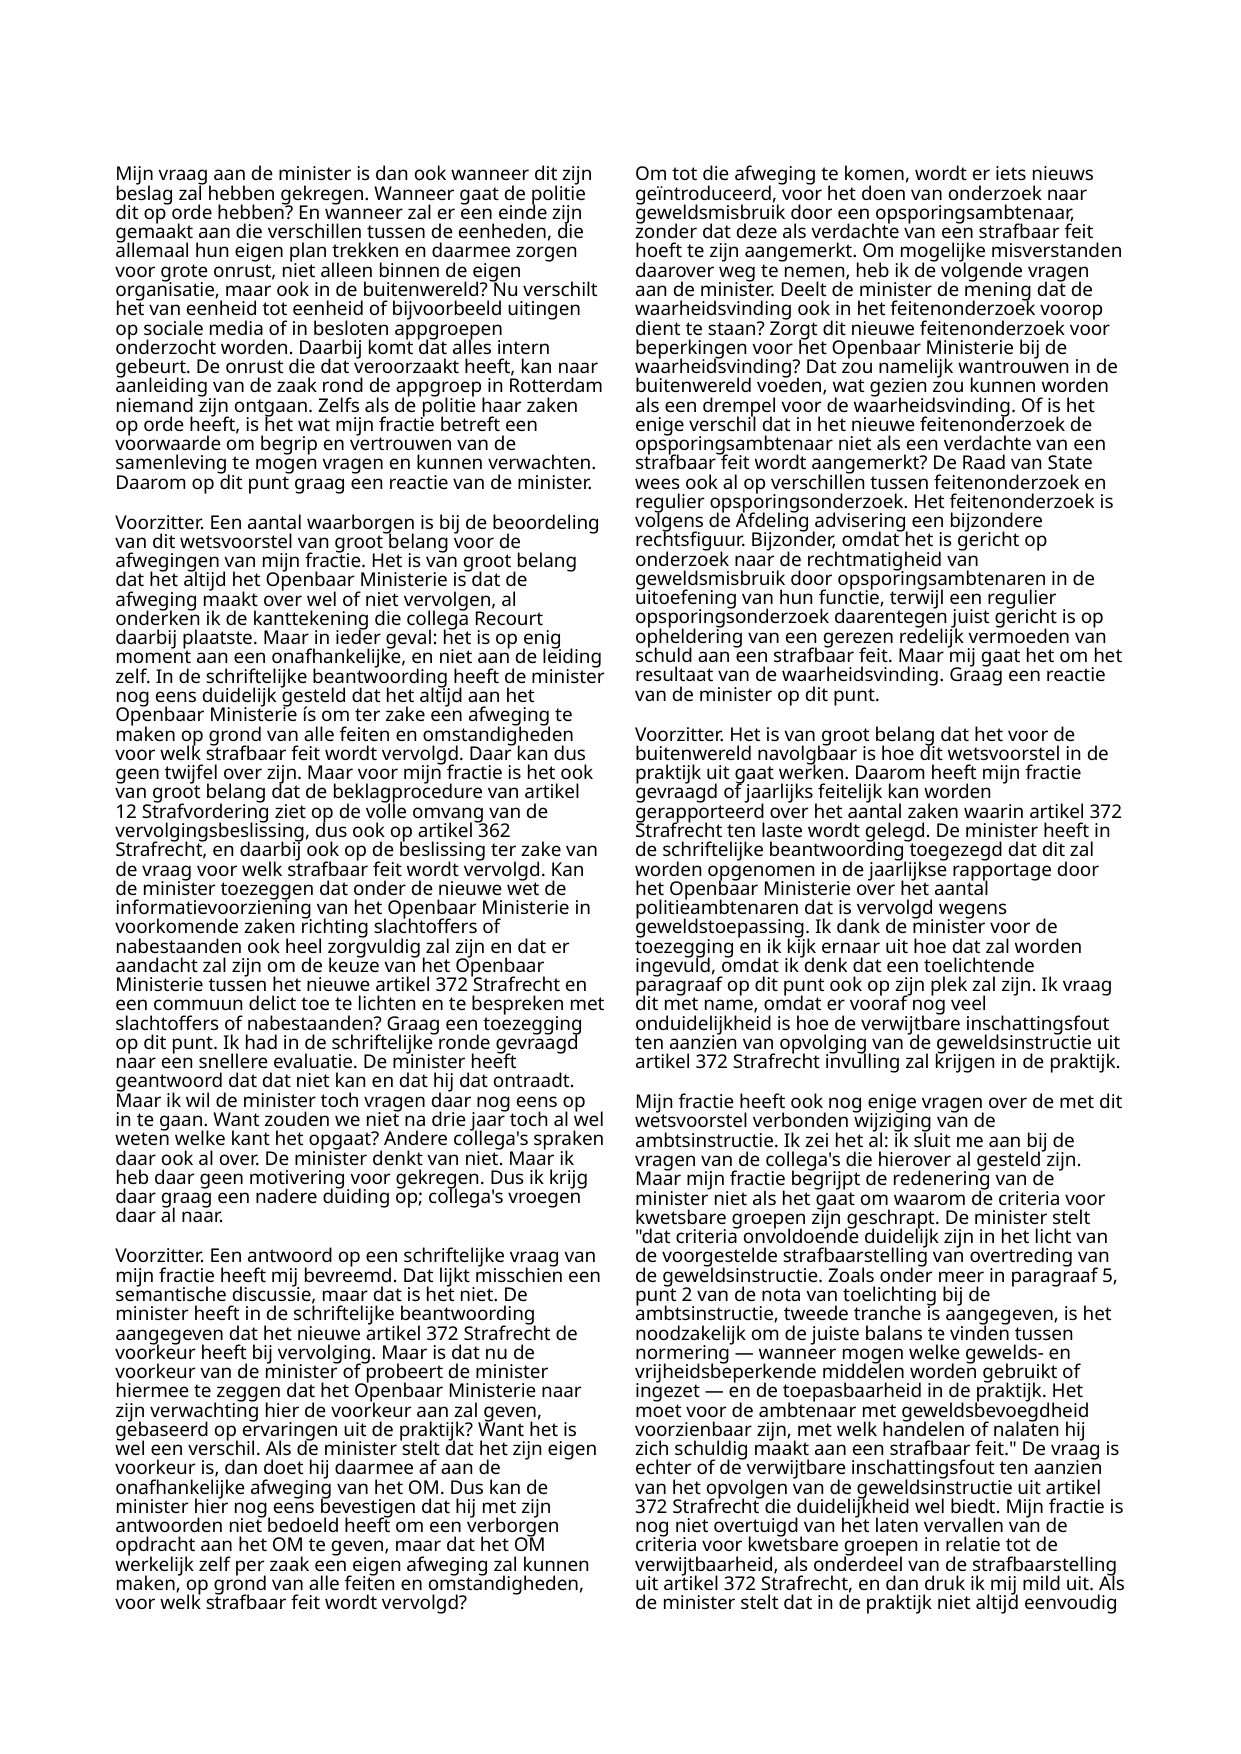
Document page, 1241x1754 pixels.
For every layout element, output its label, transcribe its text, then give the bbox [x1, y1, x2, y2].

text Mijn vraag aan de minister is dan ook wanneer dit zijn beslag zal hebben gekregen. Wanneer gaat de politie dit op orde hebben? En wanneer zal er een einde zijn gemaakt aan die verschillen tussen de eenheden, die allemaal hun eigen plan trekken en daarmee zorgen voor grote onrust, niet alleen binnen de eigen organisatie, maar ook in de buitenwereld? Nu verschilt het van eenheid tot eenheid of bijvoorbeeld uitingen op sociale media of in besloten appgroepen onderzocht worden. Daarbij komt dat alles intern gebeurt. De onrust die dat veroorzaakt heeft, kan naar aanleiding van de zaak rond de appgroep in Rotterdam niemand zijn ontgaan. Zelfs als de politie haar zaken op orde heeft, is het wat mijn fractie betreft een voorwaarde om begrip en vertrouwen van de samenleving te mogen vragen en kunnen verwachten. Daarom op dit punt graag een reactie van de minister. [115, 165, 605, 493]
text Voorzitter. Een antwoord op een schriftelijke vraag van mijn fractie heeft mij bevreemd. Dat lijkt misschien een semantische discussie, maar dat is het niet. De minister heeft in de schriftelijke beantwoording aangegeven dat het nieuwe artikel 372 Strafrecht de voorkeur heeft bij vervolging. Maar is dat nu de voorkeur van de minister of probeert de minister hiermee te zeggen dat het Openbaar Ministerie naar zijn verwachting hier de voorkeur aan zal geven, gebaseerd op ervaringen uit de praktijk? Want het is wel een verschil. Als de minister stelt dat het zijn eigen voorkeur is, dan doet hij daarmee af aan de onafhankelijke afweging van het OM. Dus kan de minister hier nog eens bevestigen dat hij met zijn antwoorden niet bedoeld heeft om een verborgen opdracht aan het OM te geven, maar dat het OM werkelijk zelf per zaak een eigen afweging zal kunnen maken, op grond van alle feiten en omstandigheden, voor welk strafbaar feit wordt vervolgd? [115, 1247, 605, 1613]
text Voorzitter. Het is van groot belang dat het voor de buitenwereld navolgbaar is hoe dit wetsvoorstel in de praktijk uit gaat werken. Daarom heeft mijn fractie gevraagd of jaarlijks feitelijk kan worden gerapporteerd over het aantal zaken waarin artikel 372 Strafrecht ten laste wordt gelegd. De minister heeft in de schriftelijke beantwoording toegezegd dat dit zal worden opgenomen in de jaarlijkse rapportage door het Openbaar Ministerie over het aantal politieambtenaren dat is vervolgd wegens geweldstoepassing. Ik dank de minister voor de toezegging en ik kijk ernaar uit hoe dat zal worden ingevuld, omdat ik denk dat een toelichtende paragraaf op dit punt ook op zijn plek zal zijn. Ik vraag dit met name, omdat er vooraf nog veel onduidelijkheid is hoe de verwijtbare inschattingsfout ten aanzien van opvolging van de geweldsinstructie uit artikel 372 Strafrecht invulling zal krijgen in de praktijk. [635, 726, 1125, 1072]
text Mijn fractie heeft ook nog enige vragen over de met dit wetsvoorstel verbonden wijziging van de ambtsinstructie. Ik zei het al: ik sluit me aan bij de vragen van de collega's die hierover al gesteld zijn. Maar mijn fractie begrijpt de redenering van de minister niet als het gaat om waarom de criteria voor kwetsbare groepen zijn geschrapt. De minister stelt "dat criteria onvoldoende duidelijk zijn in het licht van de voorgestelde strafbaarstelling van overtreding van de geweldsinstructie. Zoals onder meer in paragraaf 5, punt 2 van de nota van toelichting bij de ambtsinstructie, tweede tranche is aangegeven, is het noodzakelijk om de juiste balans te vinden tussen normering — wanneer mogen welke gewelds- en vrijheidsbeperkende middelen worden gebruikt of ingezet — en de toepasbaarheid in de praktijk. Het moet voor de ambtenaar met geweldsbevoegdheid voorzienbaar zijn, met welk handelen of nalaten hij zich schuldig maakt aan een strafbaar feit." De vraag is echter of de verwijtbare inschattingsfout ten aanzien van het opvolgen van de geweldsinstructie uit artikel 372 Strafrecht die duidelijkheid wel biedt. Mijn fractie is nog niet overtuigd van het laten vervallen van de criteria voor kwetsbare groepen in relatie tot de verwijtbaarheid, als onderdeel van de strafbaarstelling uit artikel 372 Strafrecht, en dan druk ik mij mild uit. Als de minister stelt dat in de praktijk niet altijd eenvoudig [635, 1093, 1125, 1613]
text Voorzitter. Een aantal waarborgen is bij de beoordeling van dit wetsvoorstel van groot belang voor de afwegingen van mijn fractie. Het is van groot belang dat het altijd het Openbaar Ministerie is dat de afweging maakt over wel of niet vervolgen, al onderken ik de kanttekening die collega Recourt daarbij plaatste. Maar in ieder geval: het is op enig moment aan een onafhankelijke, en niet aan de leiding zelf. In de schriftelijke beantwoording heeft de minister nog eens duidelijk gesteld dat het altijd aan het Openbaar Ministerie ís om ter zake een afweging te maken op grond van alle feiten en omstandigheden voor welk strafbaar feit wordt vervolgd. Daar kan dus geen twijfel over zijn. Maar voor mijn fractie is het ook van groot belang dat de beklagprocedure van artikel 12 Strafvordering ziet op de volle omvang van de vervolgingsbeslissing, dus ook op artikel 362 Strafrecht, en daarbij ook op de beslissing ter zake van de vraag voor welk strafbaar feit wordt vervolgd. Kan de minister toezeggen dat onder de nieuwe wet de informatievoorziening van het Openbaar Ministerie in voorkomende zaken richting slachtoffers of nabestaanden ook heel zorgvuldig zal zijn en dat er aandacht zal zijn om de keuze van het Openbaar Ministerie tussen het nieuwe artikel 372 Strafrecht en een commuun delict toe te lichten en te bespreken met slachtoffers of nabestaanden? Graag een toezegging op dit punt. Ik had in de schriftelijke ronde gevraagd naar een snellere evaluatie. De minister heeft geantwoord dat dat niet kan en dat hij dat ontraadt. Maar ik wil de minister toch vragen daar nog eens op in te gaan. Want zouden we niet na drie jaar toch al wel weten welke kant het opgaat? Andere collega's spraken daar ook al over. De minister denkt van niet. Maar ik heb daar geen motivering voor gekregen. Dus ik krijg daar graag een nadere duiding op; collega's vroegen daar al naar. [115, 514, 605, 1227]
text Om tot die afweging te komen, wordt er iets nieuws geïntroduceerd, voor het doen van onderzoek naar geweldsmisbruik door een opsporingsambtenaar, zonder dat deze als verdachte van een strafbaar feit hoeft te zijn aangemerkt. Om mogelijke misverstanden daarover weg te nemen, heb ik de volgende vragen aan de minister. Deelt de minister de mening dat de waarheidsvinding ook in het feitenonderzoek voorop dient te staan? Zorgt dit nieuwe feitenonderzoek voor beperkingen voor het Openbaar Ministerie bij de waarheidsvinding? Dat zou namelijk wantrouwen in de buitenwereld voeden, wat gezien zou kunnen worden als een drempel voor de waarheidsvinding. Of is het enige verschil dat in het nieuwe feitenonderzoek de opsporingsambtenaar niet als een verdachte van een strafbaar feit wordt aangemerkt? De Raad van State wees ook al op verschillen tussen feitenonderzoek en regulier opsporingsonderzoek. Het feitenonderzoek is volgens de Afdeling advisering een bijzondere rechtsfiguur. Bijzonder, omdat het is gericht op onderzoek naar de rechtmatigheid van geweldsmisbruik door opsporingsambtenaren in de uitoefening van hun functie, terwijl een regulier opsporingsonderzoek daarentegen juist gericht is op opheldering van een gerezen redelijk vermoeden van schuld aan een strafbaar feit. Maar mij gaat het om het resultaat van de waarheidsvinding. Graag een reactie van de minister op dit punt. [635, 165, 1125, 705]
